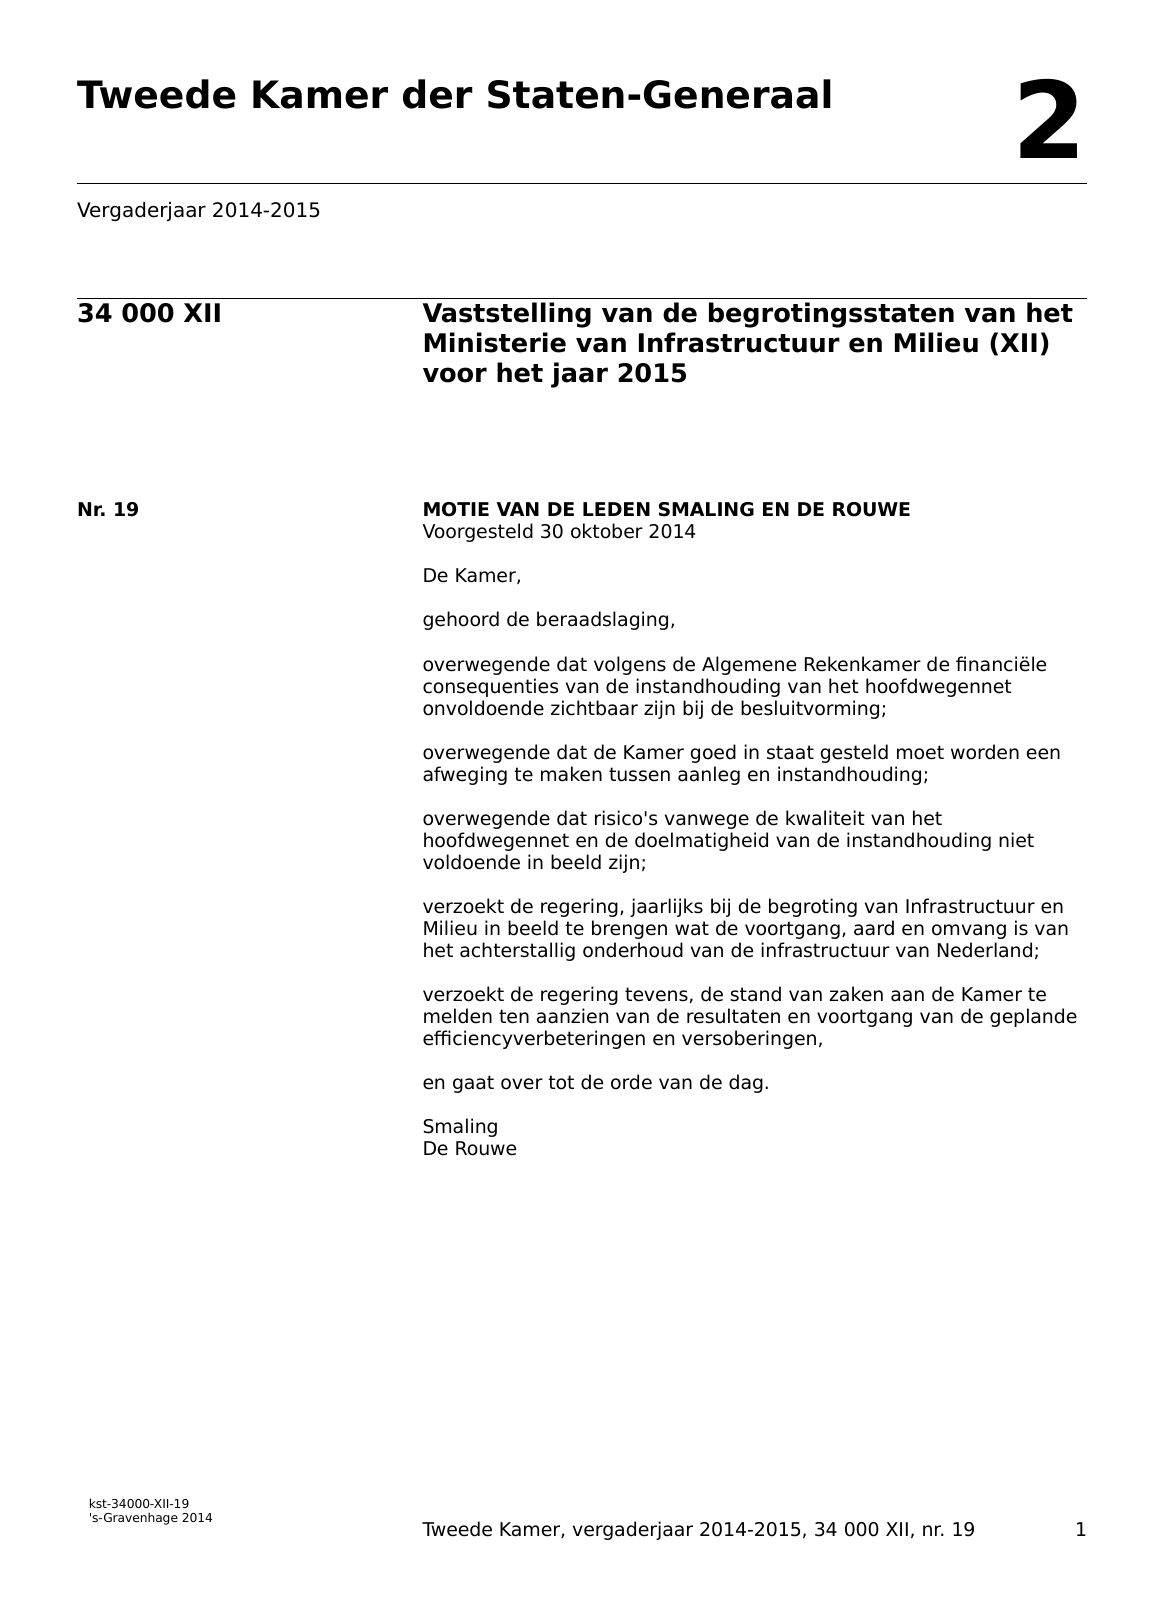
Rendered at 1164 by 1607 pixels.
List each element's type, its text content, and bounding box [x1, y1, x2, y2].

table_header Tweede Kamer der Staten-Generaal [77, 59, 886, 183]
text De Rouwe [422, 1138, 1087, 1160]
text De Kamer, [422, 565, 1087, 587]
table_header 2 [886, 59, 1087, 183]
text overwegende dat volgens de Algemene Rekenkamer de financiële consequenties van de instandhouding van het hoofdwegennet onvoldoende zichtbaar zijn bij de besluitvorming; [422, 653, 1087, 719]
text gehoord de beraadslaging, [422, 609, 1087, 631]
text Smaling [422, 1116, 1087, 1138]
text Voorgesteld 30 oktober 2014 [422, 521, 1087, 543]
text overwegende dat de Kamer goed in staat gesteld moet worden een afweging te maken tussen aanleg en instandhouding; [422, 742, 1087, 786]
text verzoekt de regering tevens, de stand van zaken aan de Kamer te melden ten aanzien van de resultaten en voortgang van de geplande efficiencyverbeteringen en versoberingen, [422, 984, 1087, 1050]
text verzoekt de regering, jaarlijks bij de begroting van Infrastructuur en Milieu in beeld te brengen wat de voortgang, aard en omvang is van het achterstallig onderhoud van de infrastructuur van Nederland; [422, 896, 1087, 962]
table_cell Vergaderjaar 2014-2015 [77, 184, 1087, 298]
text overwegende dat risico's vanwege de kwaliteit van het hoofdwegennet en de doelmatigheid van de instandhouding niet voldoende in beeld zijn; [422, 808, 1087, 874]
subtitle Nr. 19 MOTIE VAN DE LEDEN SMALING EN DE ROUWE [77, 499, 1087, 521]
subtitle 34 000 XII Vaststelling van de begrotingsstaten van het Ministerie van Infrastructuur en Milieu (XII) voor het jaar 2015 [77, 299, 1087, 388]
text kst-34000-XII-19 [88, 1497, 323, 1511]
text 's-Gravenhage 2014 [88, 1511, 323, 1525]
text en gaat over tot de orde van de dag. [422, 1072, 1087, 1094]
